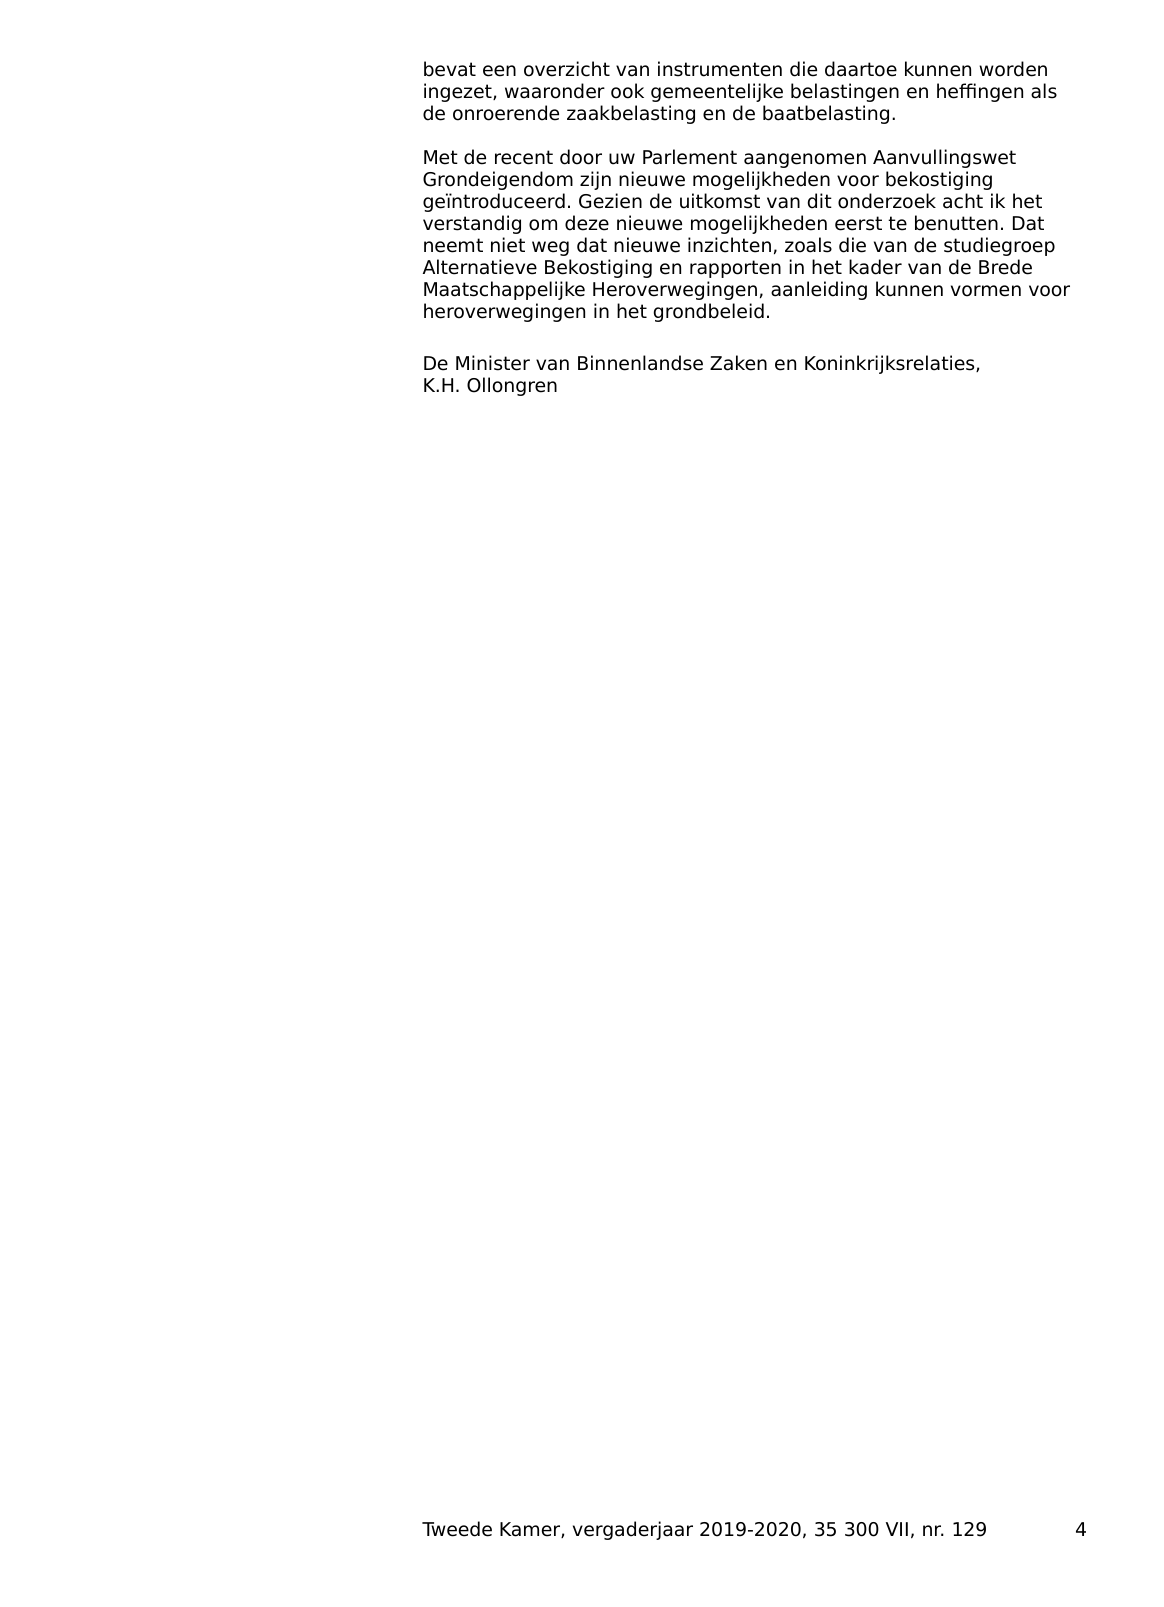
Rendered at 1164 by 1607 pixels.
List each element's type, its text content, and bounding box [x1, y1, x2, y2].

text bevat een overzicht van instrumenten die daartoe kunnen worden ingezet, waaronder ook gemeentelijke belastingen en heffingen als de onroerende zaakbelasting en de baatbelasting. [422, 59, 1087, 125]
text De Minister van Binnenlandse Zaken en Koninkrijksrelaties, K.H. Ollongren [422, 353, 1087, 397]
text Met de recent door uw Parlement aangenomen Aanvullingswet Grondeigendom zijn nieuwe mogelijkheden voor bekostiging geïntroduceerd. Gezien de uitkomst van dit onderzoek acht ik het verstandig om deze nieuwe mogelijkheden eerst te benutten. Dat neemt niet weg dat nieuwe inzichten, zoals die van de studiegroep Alternatieve Bekostiging en rapporten in het kader van de Brede Maatschappelijke Heroverwegingen, aanleiding kunnen vormen voor heroverwegingen in het grondbeleid. [422, 147, 1087, 323]
